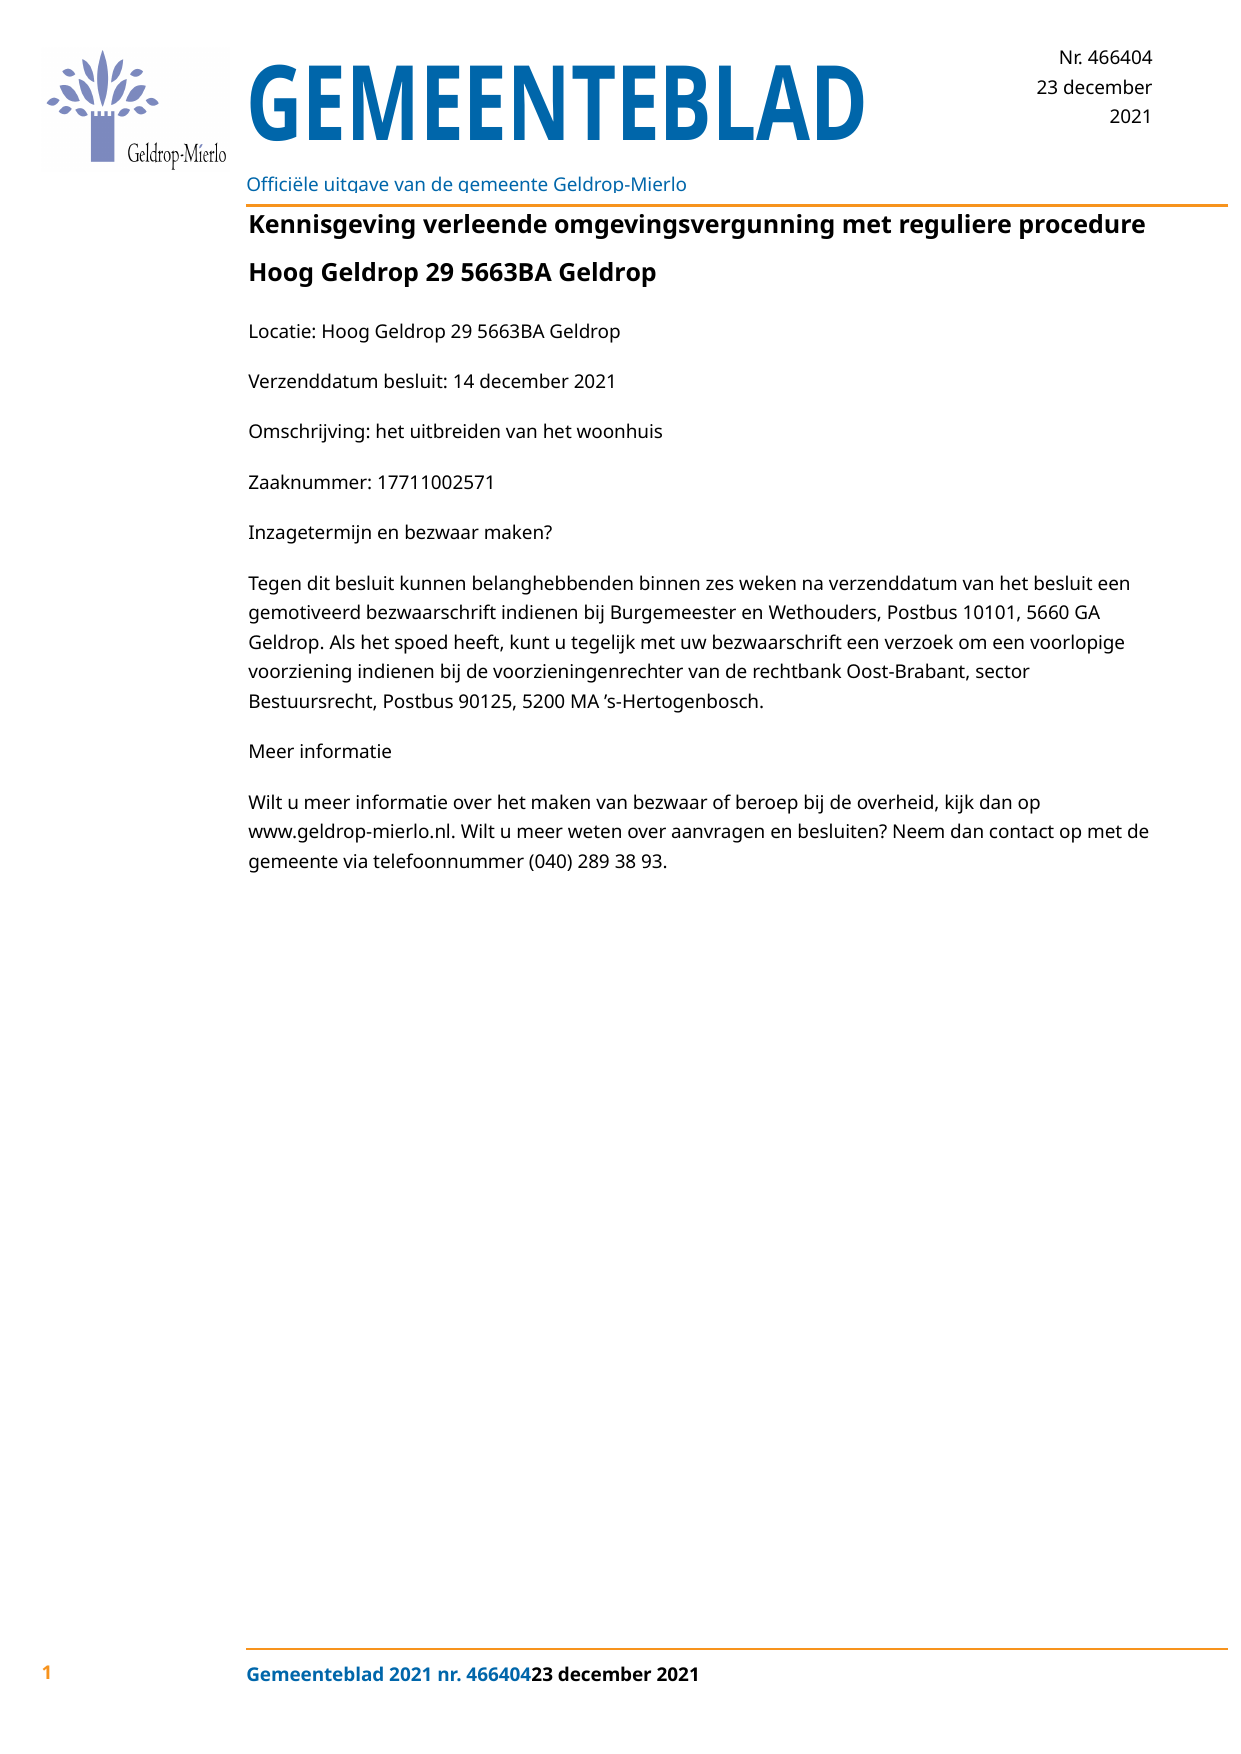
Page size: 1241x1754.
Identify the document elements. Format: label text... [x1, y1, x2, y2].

text Tegen dit besluit kunnen belanghebbenden binnen zes weken na verzenddatum van het besluit een gemotiveerd bezwaarschrift indienen bij Burgemeester en Wethouders, Postbus 10101, 5660 GA Geldrop. Als het spoed heeft, kunt u tegelijk met uw bezwaarschrift een verzoek om een voorlopige voorziening indienen bij de voorzieningenrechter van de rechtbank Oost-Brabant, sector Bestuursrecht, Postbus 90125, 5200 MA ’s-Hertogenbosch. [248, 570, 1152, 714]
picture [41, 47, 231, 172]
text Locatie: Hoog Geldrop 29 5663BA Geldrop [248, 318, 1152, 344]
text Meer informatie [248, 739, 1152, 764]
text Verzenddatum besluit: 14 december 2021 [248, 368, 1152, 394]
text Omschrijving: het uitbreiden van het woonhuis [248, 419, 1152, 444]
text Zaaknummer: 17711002571 [248, 469, 1152, 495]
text Kennisgeving verleende omgevingsvergunning met reguliere procedure Hoog Geldrop 29 5663BA Geldrop [248, 207, 1152, 288]
text Inzagetermijn en bezwaar maken? [248, 519, 1152, 545]
text Wilt u meer informatie over het maken van bezwaar of beroep bij de overheid, kijk dan op www.geldrop-mierlo.nl. Wilt u meer weten over aanvragen en besluiten? Neem dan contact op met de gemeente via telefoonnummer (040) 289 38 93. [248, 789, 1152, 874]
